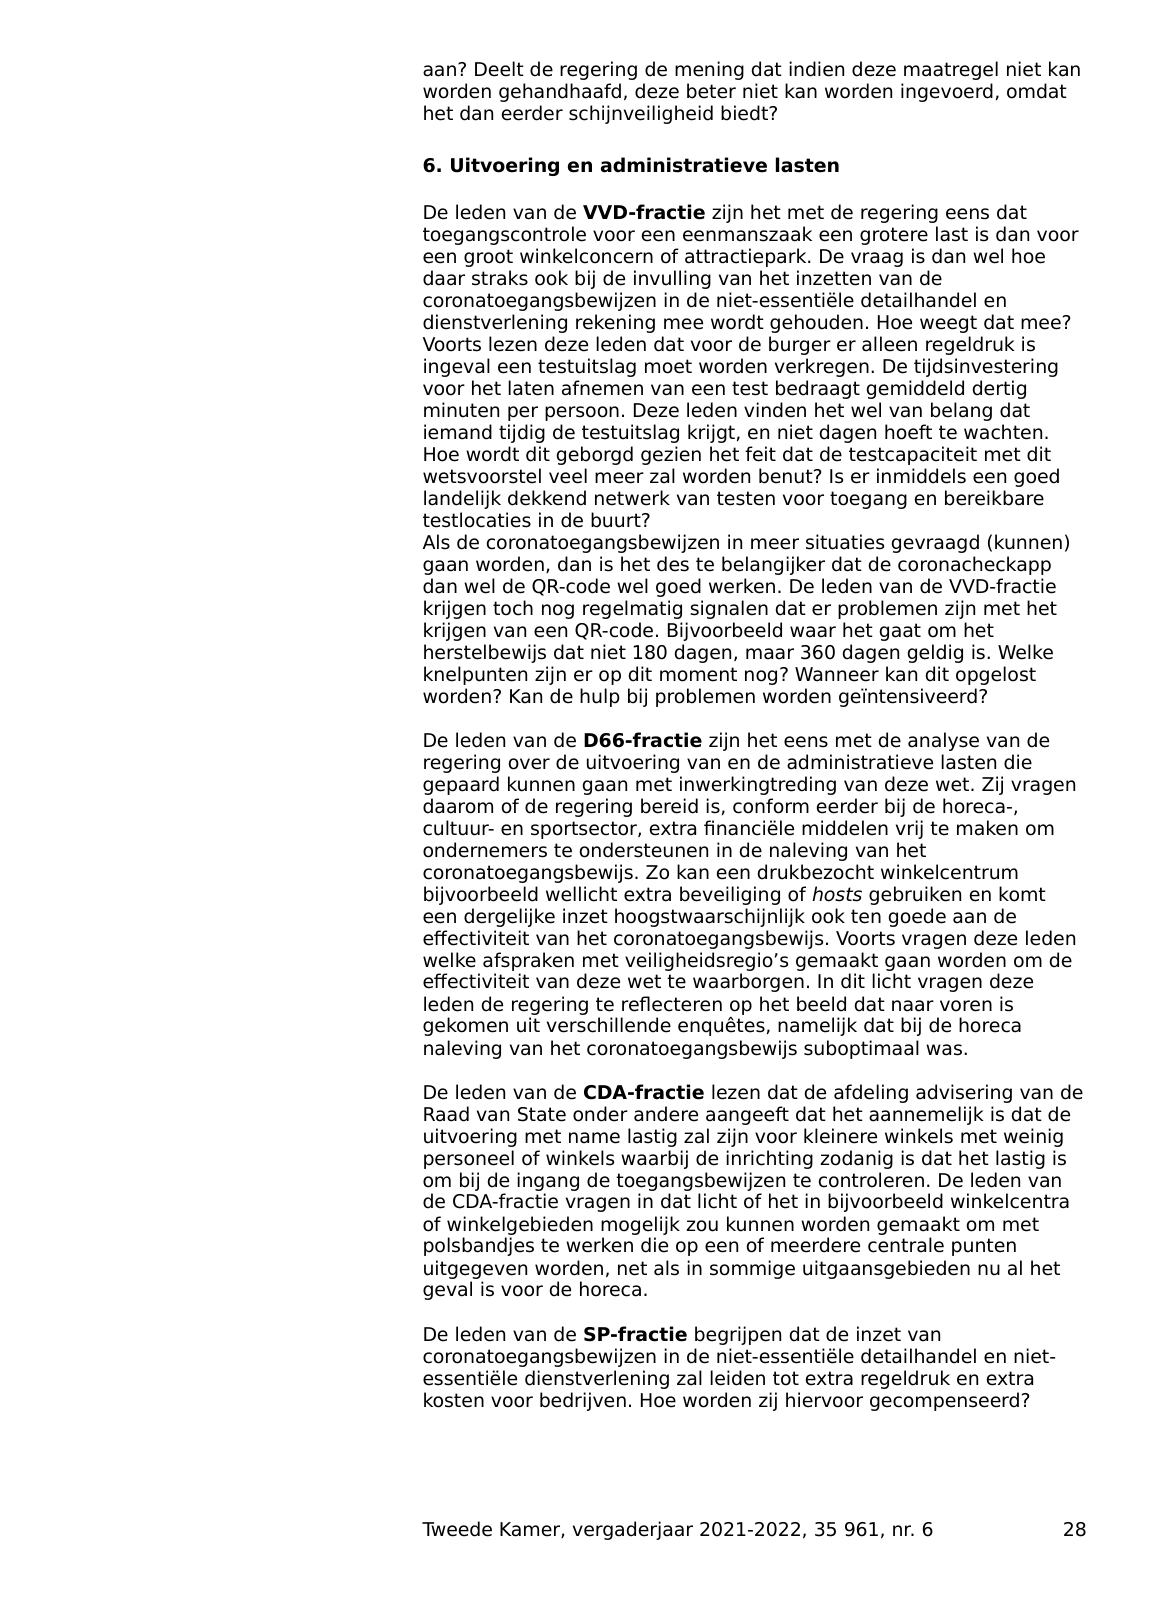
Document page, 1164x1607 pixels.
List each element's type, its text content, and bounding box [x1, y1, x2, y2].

text De leden van de SP-fractie begrijpen dat de inzet van coronatoegangsbewijzen in de niet-essentiële detailhandel en niet-essentiële dienstverlening zal leiden tot extra regeldruk en extra kosten voor bedrijven. Hoe worden zij hiervoor gecompenseerd? [422, 1323, 1087, 1411]
text Voorts lezen deze leden dat voor de burger er alleen regeldruk is ingeval een testuitslag moet worden verkregen. De tijdsinvestering voor het laten afnemen van een test bedraagt gemiddeld dertig minuten per persoon. Deze leden vinden het wel van belang dat iemand tijdig de testuitslag krijgt, en niet dagen hoeft te wachten. Hoe wordt dit geborgd gezien het feit dat de testcapaciteit met dit wetsvoorstel veel meer zal worden benut? Is er inmiddels een goed landelijk dekkend netwerk van testen voor toegang en bereikbare testlocaties in de buurt? [422, 334, 1087, 532]
subtitle 6. Uitvoering en administratieve lasten [422, 155, 1087, 177]
text De leden van de VVD-fractie zijn het met de regering eens dat toegangscontrole voor een eenmanszaak een grotere last is dan voor een groot winkelconcern of attractiepark. De vraag is dan wel hoe daar straks ook bij de invulling van het inzetten van de coronatoegangsbewijzen in de niet-essentiële detailhandel en dienstverlening rekening mee wordt gehouden. Hoe weegt dat mee? [422, 202, 1087, 334]
text aan? Deelt de regering de mening dat indien deze maatregel niet kan worden gehandhaafd, deze beter niet kan worden ingevoerd, omdat het dan eerder schijnveiligheid biedt? [422, 59, 1087, 125]
text De leden van de D66-fractie zijn het eens met de analyse van de regering over de uitvoering van en de administratieve lasten die gepaard kunnen gaan met inwerkingtreding van deze wet. Zij vragen daarom of de regering bereid is, conform eerder bij de horeca-, cultuur- en sportsector, extra financiële middelen vrij te maken om ondernemers te ondersteunen in de naleving van het coronatoegangsbewijs. Zo kan een drukbezocht winkelcentrum bijvoorbeeld wellicht extra beveiliging of hosts gebruiken en komt een dergelijke inzet hoogstwaarschijnlijk ook ten goede aan de effectiviteit van het coronatoegangsbewijs. Voorts vragen deze leden welke afspraken met veiligheidsregio’s gemaakt gaan worden om de effectiviteit van deze wet te waarborgen. In dit licht vragen deze leden de regering te reflecteren op het beeld dat naar voren is gekomen uit verschillende enquêtes, namelijk dat bij de horeca naleving van het coronatoegangsbewijs suboptimaal was. [422, 730, 1087, 1059]
text Als de coronatoegangsbewijzen in meer situaties gevraagd (kunnen) gaan worden, dan is het des te belangijker dat de coronacheckapp dan wel de QR-code wel goed werken. De leden van de VVD-fractie krijgen toch nog regelmatig signalen dat er problemen zijn met het krijgen van een QR-code. Bijvoorbeeld waar het gaat om het herstelbewijs dat niet 180 dagen, maar 360 dagen geldig is. Welke knelpunten zijn er op dit moment nog? Wanneer kan dit opgelost worden? Kan de hulp bij problemen worden geïntensiveerd? [422, 532, 1087, 707]
text De leden van de CDA-fractie lezen dat de afdeling advisering van de Raad van State onder andere aangeeft dat het aannemelijk is dat de uitvoering met name lastig zal zijn voor kleinere winkels met weinig personeel of winkels waarbij de inrichting zodanig is dat het lastig is om bij de ingang de toegangsbewijzen te controleren. De leden van de CDA-fractie vragen in dat licht of het in bijvoorbeeld winkelcentra of winkelgebieden mogelijk zou kunnen worden gemaakt om met polsbandjes te werken die op een of meerdere centrale punten uitgegeven worden, net als in sommige uitgaansgebieden nu al het geval is voor de horeca. [422, 1082, 1087, 1301]
